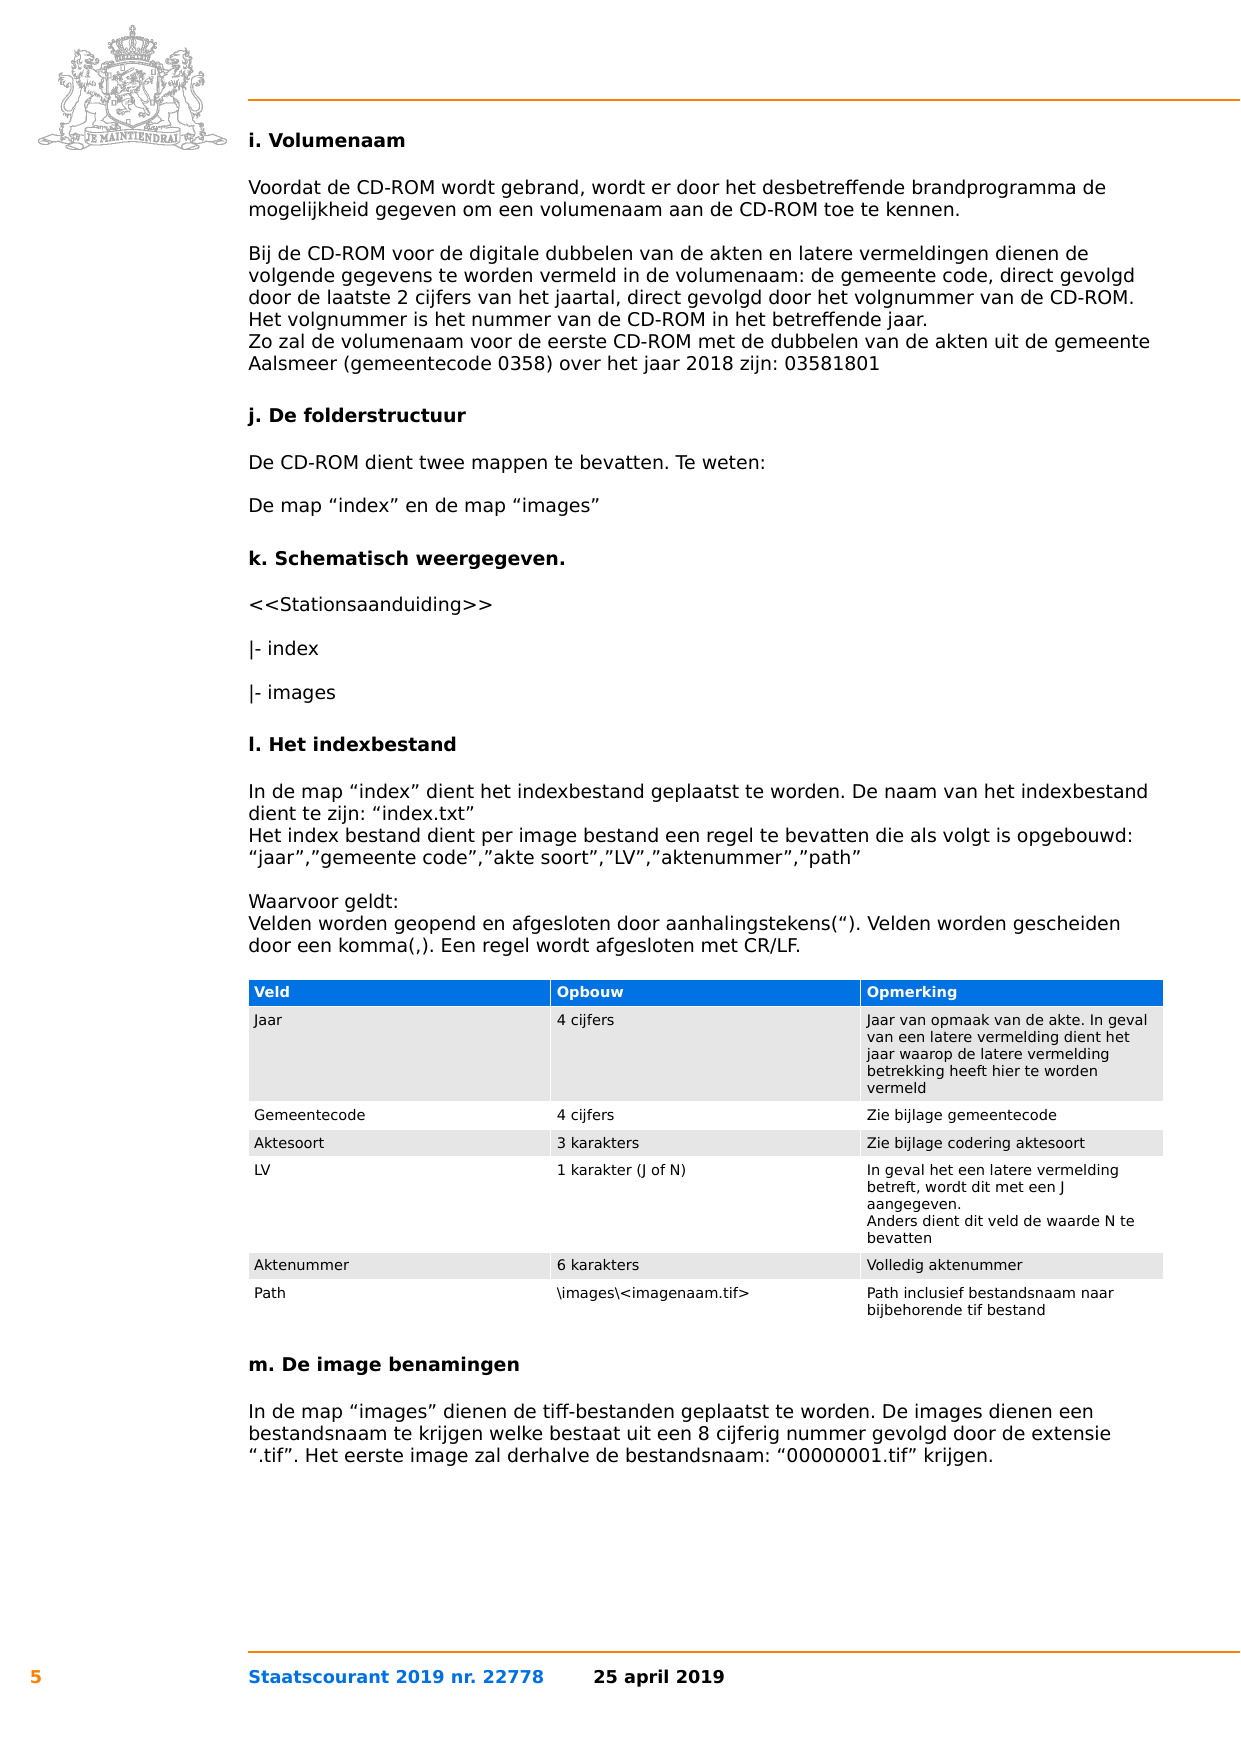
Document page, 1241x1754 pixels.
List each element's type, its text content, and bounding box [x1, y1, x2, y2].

subtitle l. Het indexbestand [248, 734, 1163, 756]
text Waarvoor geldt: [248, 891, 1163, 913]
text Voordat de CD-ROM wordt gebrand, wordt er door het desbetreffende brandprogramma de mogelijkheid gegeven om een volumenaam aan de CD-ROM toe te kennen. [248, 177, 1163, 221]
table_header Opmerking [861, 980, 1163, 1006]
table_cell Volledig aktenummer [861, 1253, 1163, 1279]
table_cell Zie bijlage gemeentecode [861, 1103, 1163, 1129]
text De CD-ROM dient twee mappen te bevatten. Te weten: [248, 452, 1163, 473]
text Bij de CD-ROM voor de digitale dubbelen van de akten en latere vermeldingen dienen de volgende gegevens te worden vermeld in de volumenaam: de gemeente code, direct gevolgd door de laatste 2 cijfers van het jaartal, direct gevolgd door het volgnummer van de CD-ROM. Het volgnummer is het nummer van de CD-ROM in het betreffende jaar. [248, 243, 1163, 331]
text Zo zal de volumenaam voor de eerste CD-ROM met de dubbelen van de akten uit de gemeente Aalsmeer (gemeentecode 0358) over het jaar 2018 zijn: 03581801 [248, 331, 1163, 374]
subtitle k. Schematisch weergegeven. [248, 547, 1163, 569]
subtitle m. De image benamingen [248, 1354, 1163, 1376]
table_cell Path [249, 1280, 550, 1323]
table_cell 3 karakters [551, 1130, 860, 1156]
picture [38, 25, 227, 150]
text <<Stationsaanduiding>> [248, 594, 1163, 616]
table_cell 4 cijfers [551, 1103, 860, 1129]
table_cell Path inclusief bestandsnaam naar bijbehorende tif bestand [861, 1280, 1163, 1323]
subtitle i. Volumenaam [248, 130, 1163, 152]
table_cell 6 karakters [551, 1253, 860, 1279]
table_cell Jaar [249, 1007, 550, 1101]
text |- images [248, 682, 1163, 704]
table_cell Gemeentecode [249, 1103, 550, 1129]
table_cell Aktenummer [249, 1253, 550, 1279]
table_cell In geval het een latere vermelding betreft, wordt dit met een J aangegeven. Anders dient dit veld de waarde N te bevatten [861, 1157, 1163, 1251]
text “jaar”,”gemeente code”,”akte soort”,”LV”,”aktenummer”,”path” [248, 847, 1163, 869]
table_cell LV [249, 1157, 550, 1251]
text Het index bestand dient per image bestand een regel te bevatten die als volgt is opgebouwd: [248, 825, 1163, 847]
subtitle j. De folderstructuur [248, 404, 1163, 427]
table_cell \images\<imagenaam.tif> [551, 1280, 860, 1323]
text De map “index” en de map “images” [248, 495, 1163, 517]
table_cell 1 karakter (J of N) [551, 1157, 860, 1251]
text In de map “images” dienen de tiff-bestanden geplaatst te worden. De images dienen een bestandsnaam te krijgen welke bestaat uit een 8 cijferig nummer gevolgd door de extensie “.tif”. Het eerste image zal derhalve de bestandsnaam: “00000001.tif” krijgen. [248, 1401, 1163, 1467]
table_cell Zie bijlage codering aktesoort [861, 1130, 1163, 1156]
text Velden worden geopend en afgesloten door aanhalingstekens(“). Velden worden gescheiden door een komma(,). Een regel wordt afgesloten met CR/LF. [248, 913, 1163, 957]
table_header Opbouw [551, 980, 860, 1006]
text |- index [248, 638, 1163, 660]
text In de map “index” dient het indexbestand geplaatst te worden. De naam van het indexbestand dient te zijn: “index.txt” [248, 781, 1163, 825]
table_cell 4 cijfers [551, 1007, 860, 1101]
table_cell Aktesoort [249, 1130, 550, 1156]
table_cell Jaar van opmaak van de akte. In geval van een latere vermelding dient het jaar waarop de latere vermelding betrekking heeft hier te worden vermeld [861, 1007, 1163, 1101]
table_header Veld [249, 980, 550, 1006]
